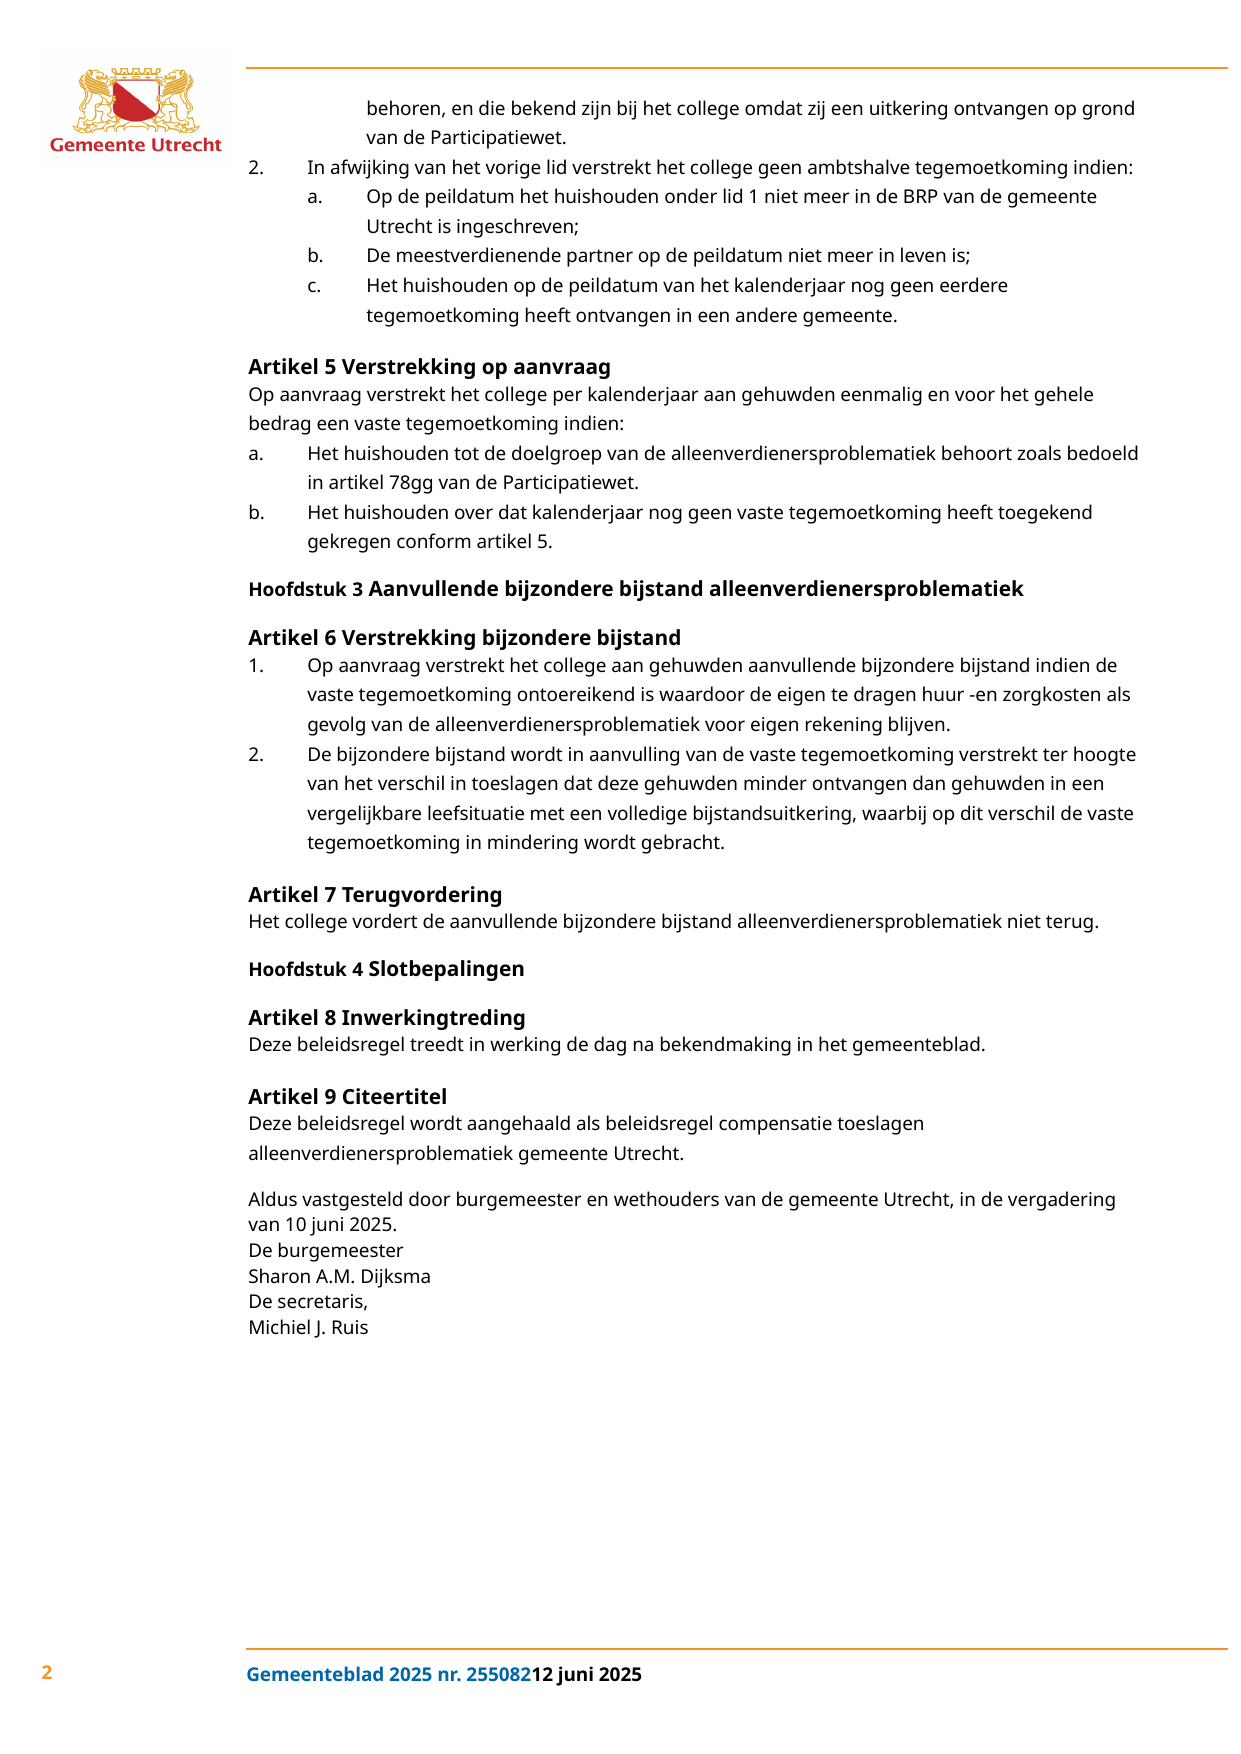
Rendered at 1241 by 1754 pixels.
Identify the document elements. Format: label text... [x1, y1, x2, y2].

text Artikel 6 Verstrekking bijzondere bijstand [248, 623, 1152, 652]
list De bijzondere bijstand wordt in aanvulling van de vaste tegemoetkoming verstrekt ter hoogte van het verschil in toeslagen dat deze gehuwden minder ontvangen dan gehuwden in een vergelijkbare leefsituatie met een volledige bijstandsuitkering, waarbij op dit verschil de vaste tegemoetkoming in mindering wordt gebracht. [248, 741, 1152, 855]
text Artikel 5 Verstrekking op aanvraag [248, 352, 1152, 381]
text Michiel J. Ruis [248, 1314, 1152, 1340]
text Sharon A.M. Dijksma [248, 1263, 1152, 1289]
text De secretaris, [248, 1289, 1152, 1314]
list De meestverdienende partner op de peildatum niet meer in leven is; [307, 243, 1152, 268]
list behoren, en die bekend zijn bij het college omdat zij een uitkering ontvangen op grond van de Participatiewet. [307, 95, 1152, 150]
text Artikel 8 Inwerkingtreding [248, 1003, 1152, 1032]
list Het huishouden op de peildatum van het kalenderjaar nog geen eerdere tegemoetkoming heeft ontvangen in een andere gemeente. [307, 272, 1152, 328]
list Het huishouden tot de doelgroep van de alleenverdienersproblematiek behoort zoals bedoeld in artikel 78gg van de Participatiewet. [248, 440, 1152, 495]
list Op de peildatum het huishouden onder lid 1 niet meer in de BRP van de gemeente Utrecht is ingeschreven; [307, 183, 1152, 239]
text De burgemeester [248, 1237, 1152, 1263]
list In afwijking van het vorige lid verstrekt het college geen ambtshalve tegemoetkoming indien: [248, 154, 1152, 180]
text Hoofdstuk 4 Slotbepalingen [248, 954, 1152, 982]
picture [41, 47, 231, 172]
text Het college vordert de aanvullende bijzondere bijstand alleenverdienersproblematiek niet terug. [248, 908, 1152, 934]
text Deze beleidsregel wordt aangehaald als beleidsregel compensatie toeslagen alleenverdienersproblematiek gemeente Utrecht. [248, 1111, 1152, 1166]
text Aldus vastgesteld door burgemeester en wethouders van de gemeente Utrecht, in de vergadering van 10 juni 2025. [248, 1186, 1152, 1237]
text Artikel 7 Terugvordering [248, 880, 1152, 908]
list Op aanvraag verstrekt het college aan gehuwden aanvullende bijzondere bijstand indien de vaste tegemoetkoming ontoereikend is waardoor de eigen te dragen huur -en zorgkosten als gevolg van de alleenverdienersproblematiek voor eigen rekening blijven. [248, 652, 1152, 737]
list Het huishouden over dat kalenderjaar nog geen vaste tegemoetkoming heeft toegekend gekregen conform artikel 5. [248, 499, 1152, 554]
text Artikel 9 Citeertitel [248, 1082, 1152, 1111]
text Hoofdstuk 3 Aanvullende bijzondere bijstand alleenverdienersproblematiek [248, 574, 1152, 603]
text Deze beleidsregel treedt in werking de dag na bekendmaking in het gemeenteblad. [248, 1032, 1152, 1057]
text Op aanvraag verstrekt het college per kalenderjaar aan gehuwden eenmalig en voor het gehele bedrag een vaste tegemoetkoming indien: [248, 381, 1152, 436]
